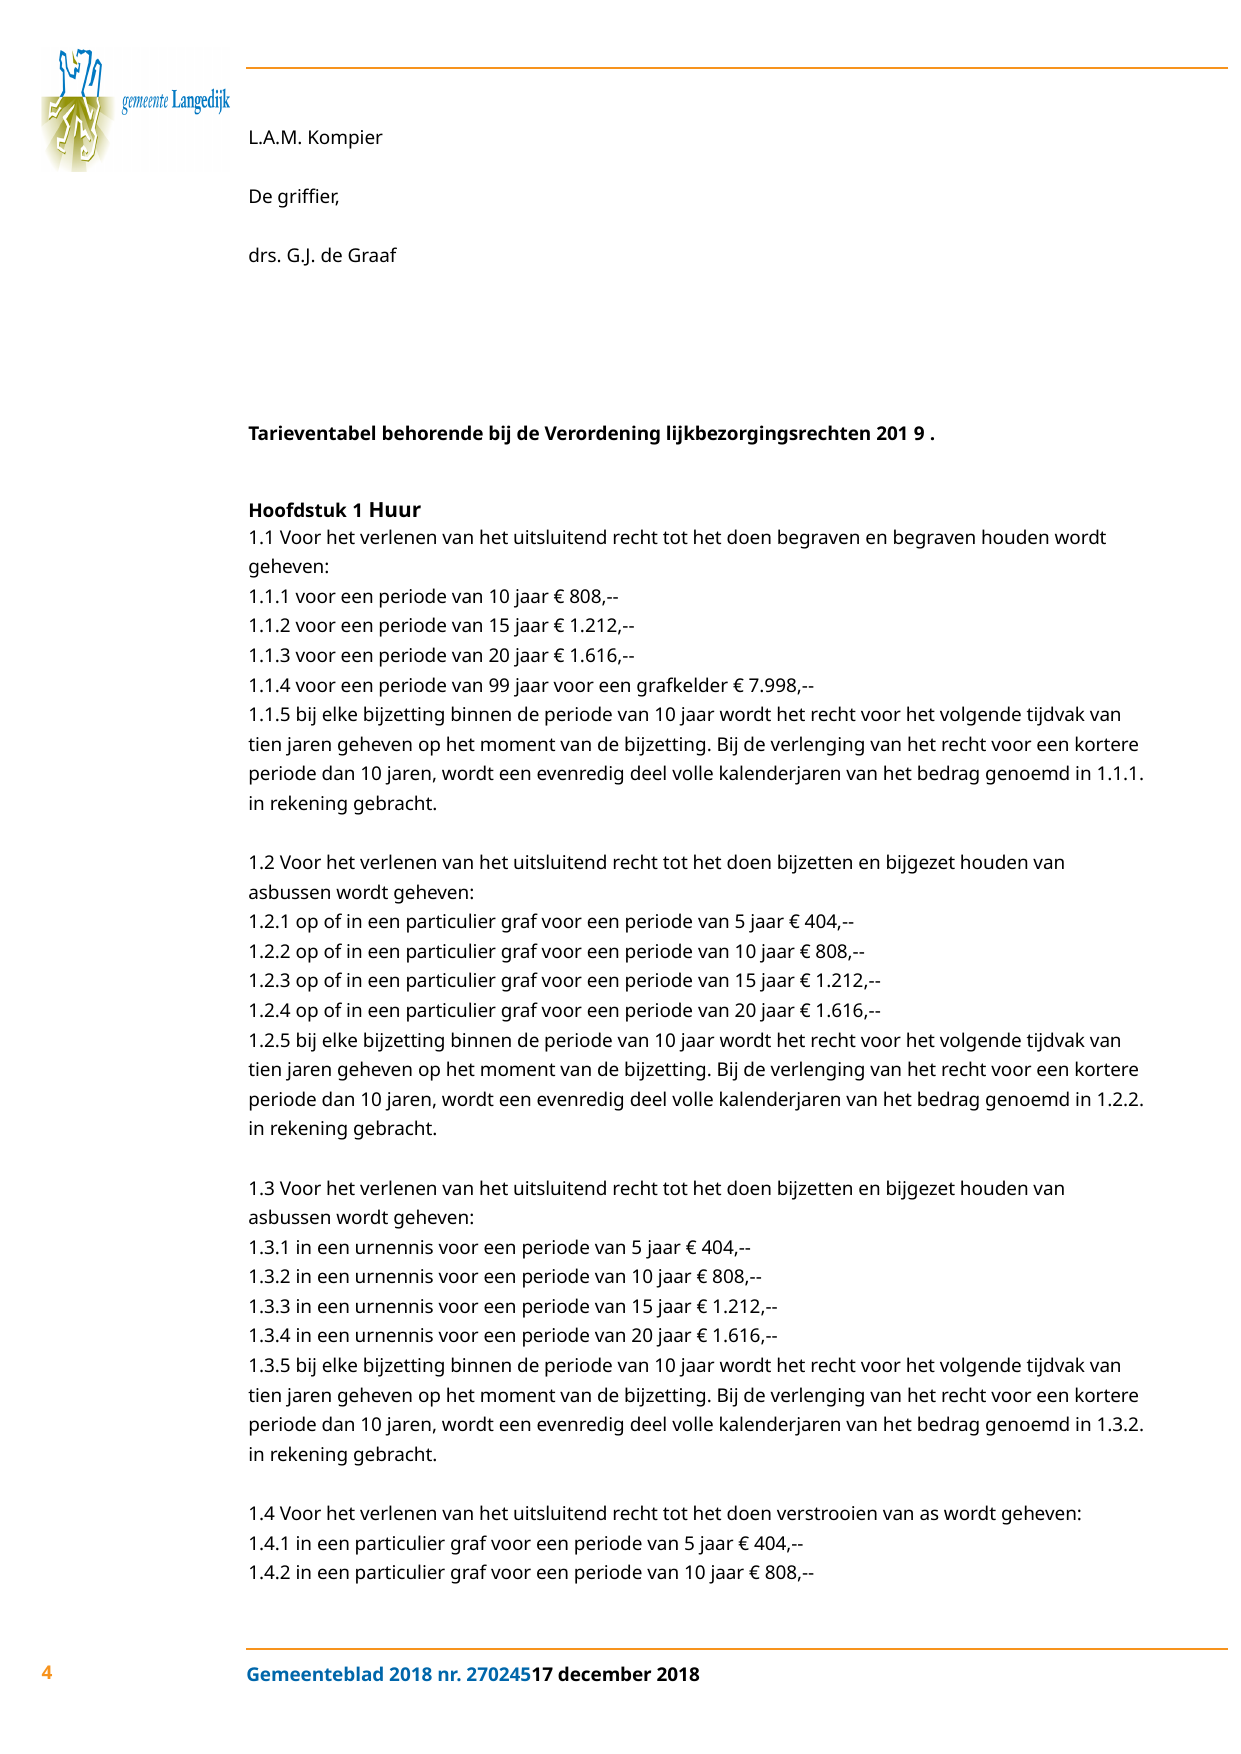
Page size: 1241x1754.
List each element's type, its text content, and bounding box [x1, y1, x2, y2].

text L.A.M. Kompier [248, 124, 1152, 150]
text 1.1.2 voor een periode van 15 jaar € 1.212,-- [248, 613, 1152, 638]
text drs. G.J. de Graaf [248, 243, 1152, 268]
text 1.2.1 op of in een particulier graf voor een periode van 5 jaar € 404,-- [248, 908, 1152, 934]
text 1.3.5 bij elke bijzetting binnen de periode van 10 jaar wordt het recht voor het volgende tijdvak van tien jaren geheven op het moment van de bijzetting. Bij de verlenging van het recht voor een kortere periode dan 10 jaren, wordt een evenredig deel volle kalenderjaren van het bedrag genoemd in 1.3.2. in rekening gebracht. [248, 1352, 1152, 1467]
text 1.3.3 in een urnennis voor een periode van 15 jaar € 1.212,-- [248, 1293, 1152, 1319]
text 1.3.4 in een urnennis voor een periode van 20 jaar € 1.616,-- [248, 1323, 1152, 1348]
text 1.3 Voor het verlenen van het uitsluitend recht tot het doen bijzetten en bijgezet houden van asbussen wordt geheven: [248, 1175, 1152, 1230]
text 1.1 Voor het verlenen van het uitsluitend recht tot het doen begraven en begraven houden wordt geheven: [248, 524, 1152, 579]
text 1.2.2 op of in een particulier graf voor een periode van 10 jaar € 808,-- [248, 938, 1152, 964]
text 1.2.3 op of in een particulier graf voor een periode van 15 jaar € 1.212,-- [248, 968, 1152, 993]
text 1.2 Voor het verlenen van het uitsluitend recht tot het doen bijzetten en bijgezet houden van asbussen wordt geheven: [248, 849, 1152, 904]
text De griffier, [248, 183, 1152, 209]
text 1.4 Voor het verlenen van het uitsluitend recht tot het doen verstrooien van as wordt geheven: [248, 1500, 1152, 1526]
text 1.3.1 in een urnennis voor een periode van 5 jaar € 404,-- [248, 1234, 1152, 1259]
text 1.3.2 in een urnennis voor een periode van 10 jaar € 808,-- [248, 1263, 1152, 1289]
picture [41, 47, 231, 172]
text 1.1.4 voor een periode van 99 jaar voor een grafkelder € 7.998,-- [248, 672, 1152, 697]
text 1.4.1 in een particulier graf voor een periode van 5 jaar € 404,-- [248, 1530, 1152, 1555]
text Tarieventabel behorende bij de Verordening lijkbezorgingsrechten 201 9 . [248, 420, 1152, 446]
text 1.2.4 op of in een particulier graf voor een periode van 20 jaar € 1.616,-- [248, 997, 1152, 1023]
text 1.2.5 bij elke bijzetting binnen de periode van 10 jaar wordt het recht voor het volgende tijdvak van tien jaren geheven op het moment van de bijzetting. Bij de verlenging van het recht voor een kortere periode dan 10 jaren, wordt een evenredig deel volle kalenderjaren van het bedrag genoemd in 1.2.2. in rekening gebracht. [248, 1027, 1152, 1141]
text 1.4.2 in een particulier graf voor een periode van 10 jaar € 808,-- [248, 1559, 1152, 1585]
text 1.1.3 voor een periode van 20 jaar € 1.616,-- [248, 642, 1152, 668]
text 1.1.5 bij elke bijzetting binnen de periode van 10 jaar wordt het recht voor het volgende tijdvak van tien jaren geheven op het moment van de bijzetting. Bij de verlenging van het recht voor een kortere periode dan 10 jaren, wordt een evenredig deel volle kalenderjaren van het bedrag genoemd in 1.1.1. in rekening gebracht. [248, 701, 1152, 816]
text 1.1.1 voor een periode van 10 jaar € 808,-- [248, 583, 1152, 609]
text Hoofdstuk 1 Huur [248, 495, 1152, 524]
